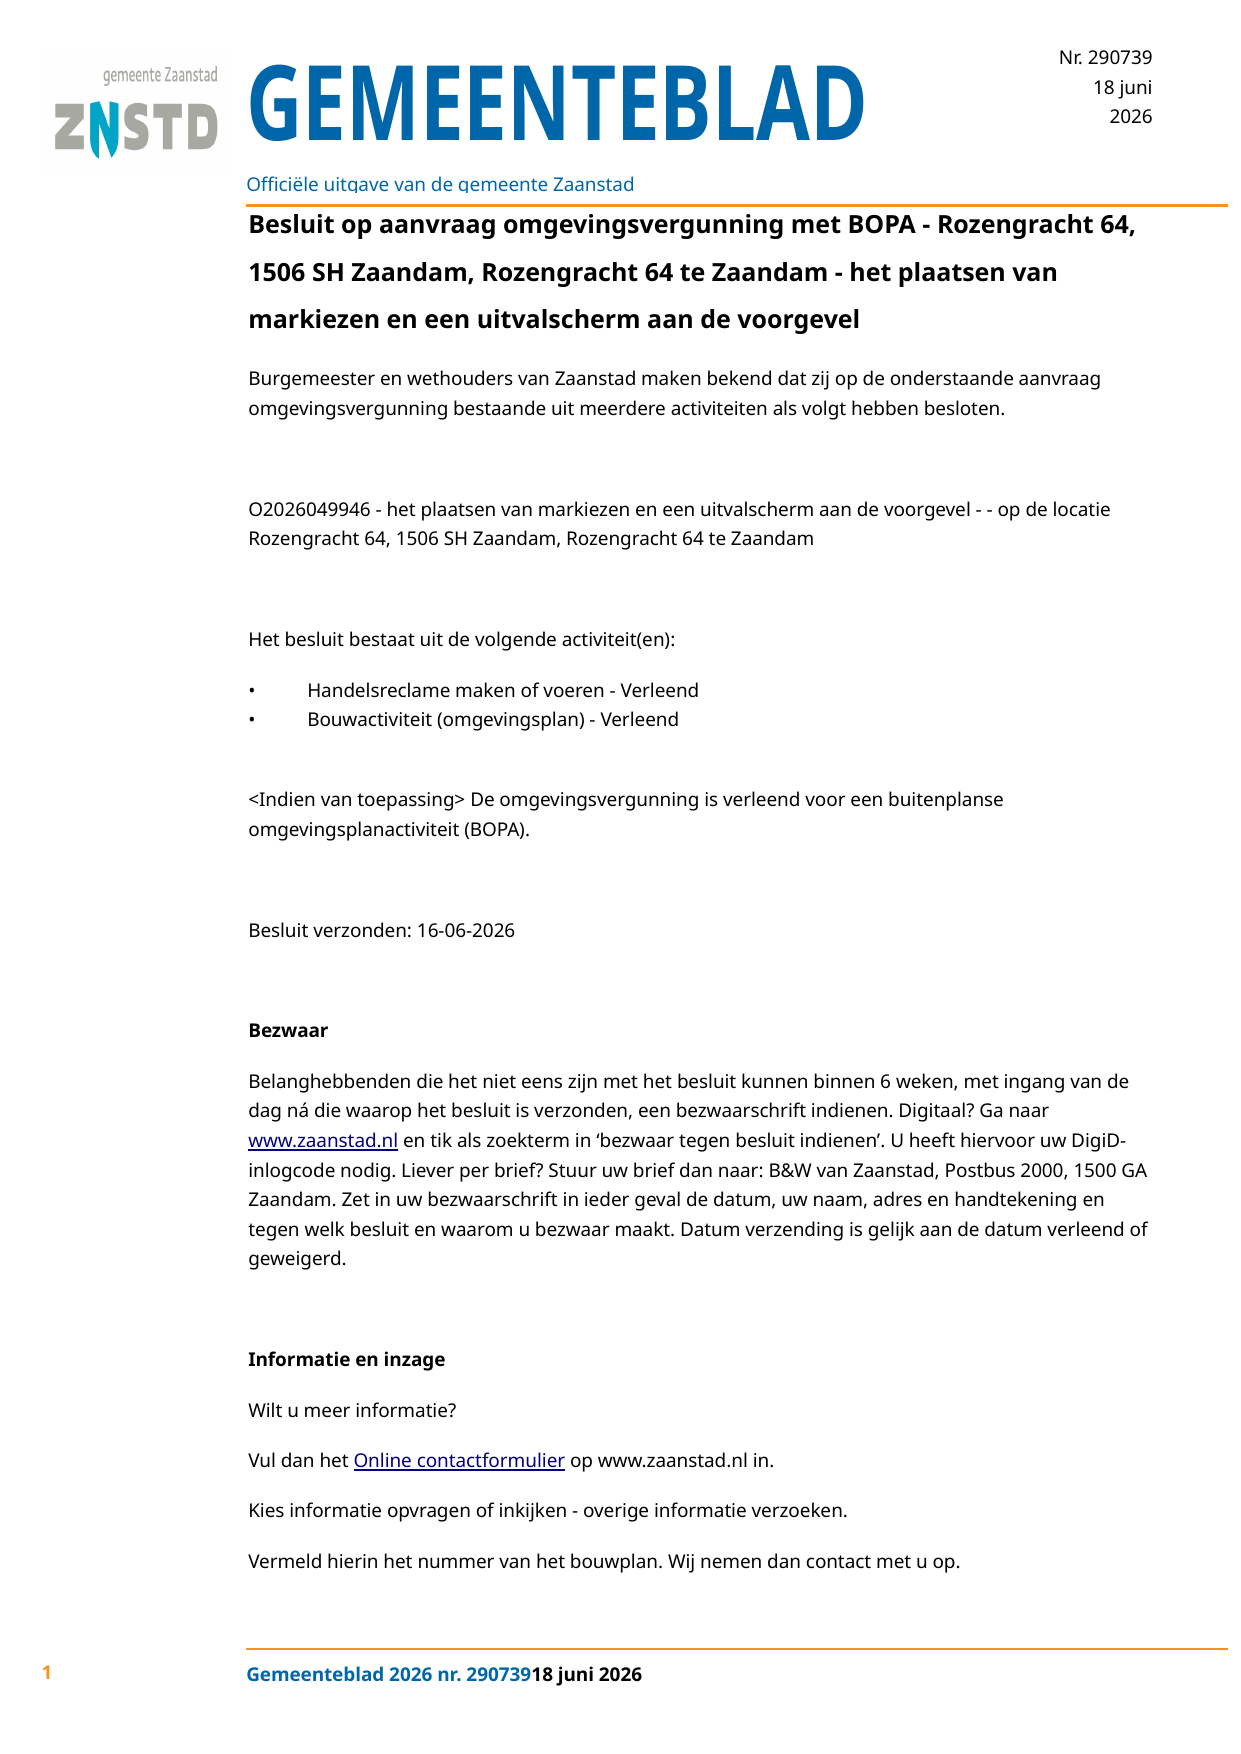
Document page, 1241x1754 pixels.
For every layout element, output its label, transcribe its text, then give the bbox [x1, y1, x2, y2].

picture [41, 47, 231, 172]
text Kies informatie opvragen of inkijken - overige informatie verzoeken. [248, 1498, 1152, 1523]
text Vermeld hierin het nummer van het bouwplan. Wij nemen dan contact met u op. [248, 1548, 1152, 1574]
list Handelsreclame maken of voeren - Verleend [248, 677, 1152, 702]
list Bouwactiviteit (omgevingsplan) - Verleend [248, 706, 1152, 732]
text Bezwaar [248, 1018, 1152, 1043]
text Vul dan het Online contactformulier op www.zaanstad.nl in. [248, 1447, 1152, 1473]
text O2026049946 - het plaatsen van markiezen en een uitvalscherm aan de voorgevel - - op de locatie Rozengracht 64, 1506 SH Zaandam, Rozengracht 64 te Zaandam [248, 496, 1152, 551]
text Wilt u meer informatie? [248, 1397, 1152, 1422]
text <Indien van toepassing> De omgevingsvergunning is verleend voor een buitenplanse omgevingsplanactiviteit (BOPA). [248, 786, 1152, 842]
text Informatie en inzage [248, 1346, 1152, 1372]
text Belanghebbenden die het niet eens zijn met het besluit kunnen binnen 6 weken, met ingang van de dag ná die waarop het besluit is verzonden, een bezwaarschrift indienen. Digitaal? Ga naar www.zaanstad.nl en tik als zoekterm in ‘bezwaar tegen besluit indienen’. U heeft hiervoor uw DigiD-inlogcode nodig. Liever per brief? Stuur uw brief dan naar: B&W van Zaanstad, Postbus 2000, 1500 GA Zaandam. Zet in uw bezwaarschrift in ieder geval de datum, uw naam, adres en handtekening en tegen welk besluit en waarom u bezwaar maakt. Datum verzending is gelijk aan de datum verleend of geweigerd. [248, 1068, 1152, 1271]
text Het besluit bestaat uit de volgende activiteit(en): [248, 626, 1152, 652]
text Besluit op aanvraag omgevingsvergunning met BOPA - Rozengracht 64, 1506 SH Zaandam, Rozengracht 64 te Zaandam - het plaatsen van markiezen en een uitvalscherm aan de voorgevel [248, 207, 1152, 336]
text Besluit verzonden: 16-06-2026 [248, 917, 1152, 942]
text Burgemeester en wethouders van Zaanstad maken bekend dat zij op de onderstaande aanvraag omgevingsvergunning bestaande uit meerdere activiteiten als volgt hebben besloten. [248, 366, 1152, 421]
